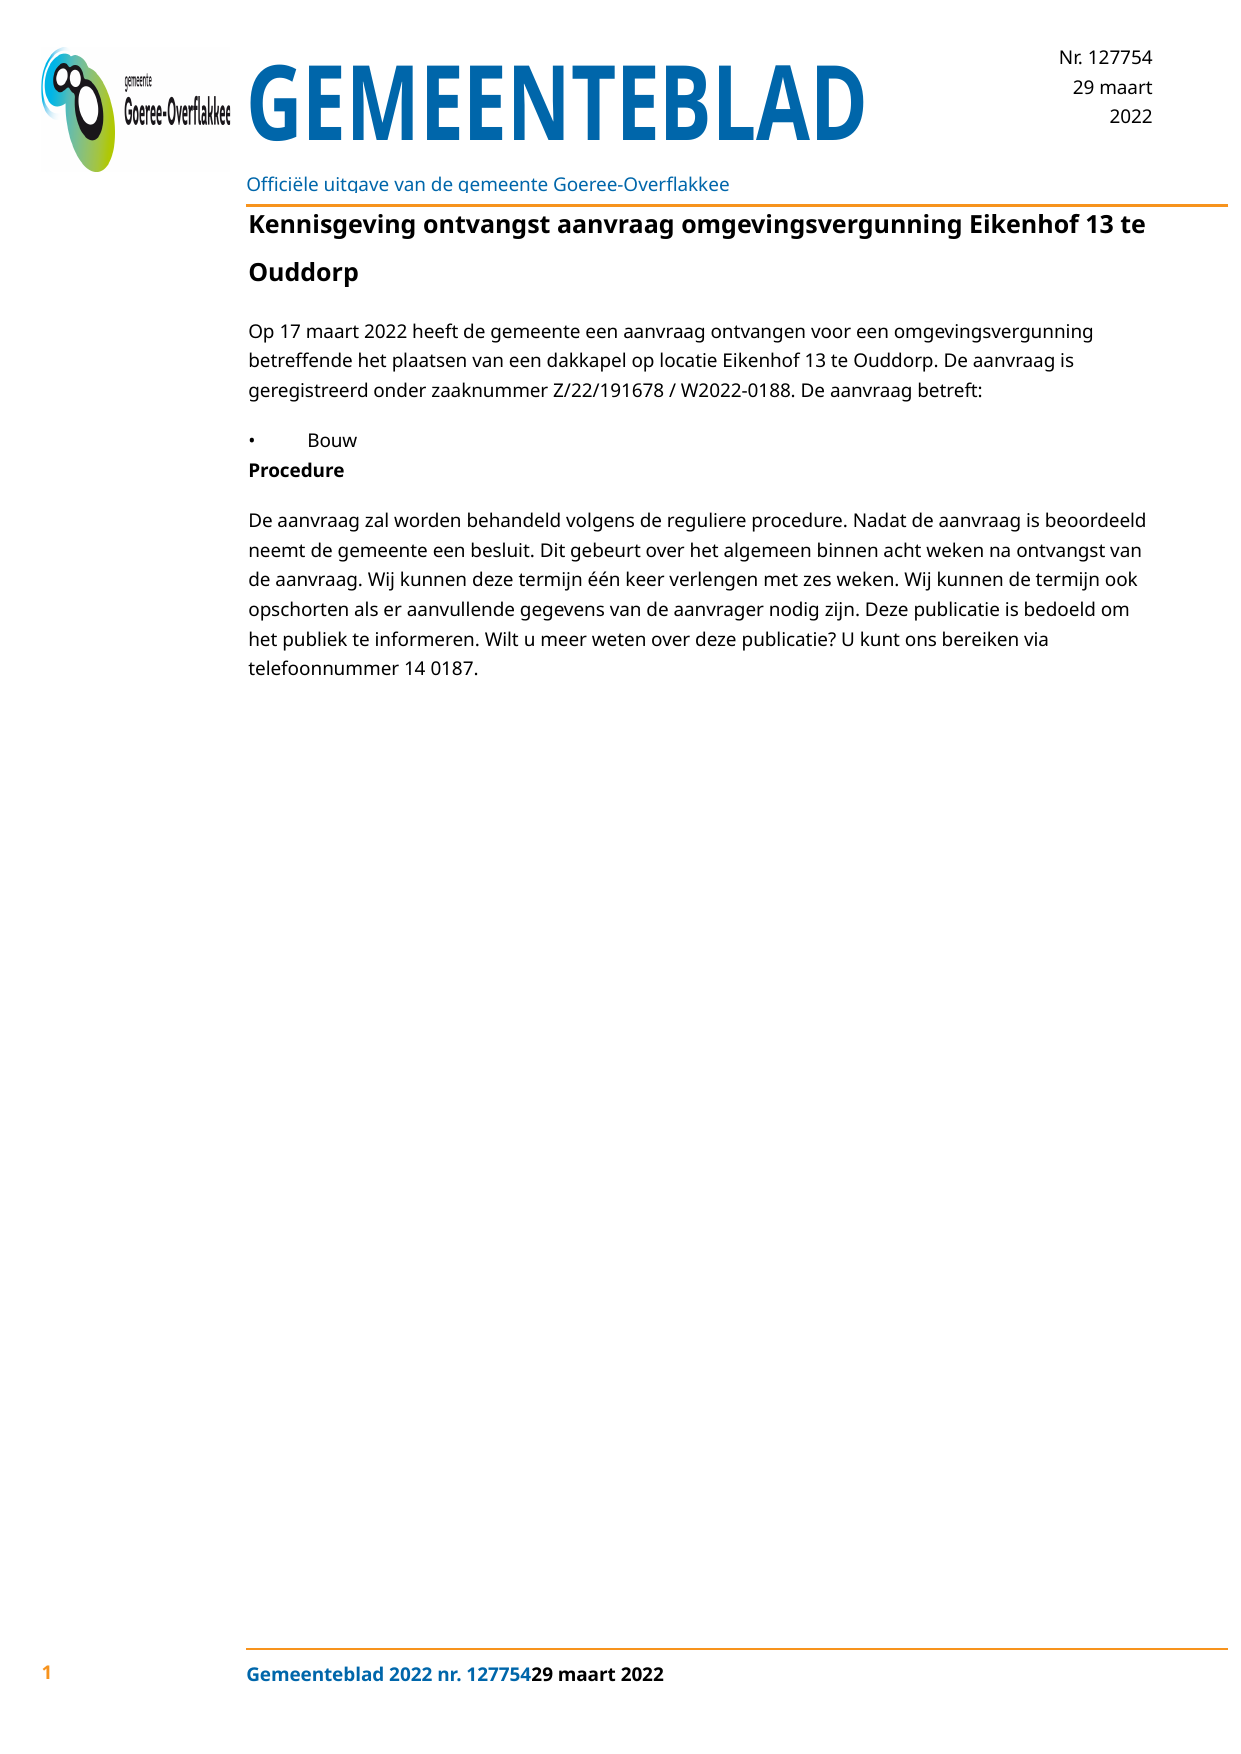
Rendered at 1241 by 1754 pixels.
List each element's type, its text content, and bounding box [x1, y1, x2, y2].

text Procedure [248, 457, 1152, 483]
text Kennisgeving ontvangst aanvraag omgevingsvergunning Eikenhof 13 te Ouddorp [248, 207, 1152, 288]
text Op 17 maart 2022 heeft de gemeente een aanvraag ontvangen voor een omgevingsvergunning betreffende het plaatsen van een dakkapel op locatie Eikenhof 13 te Ouddorp. De aanvraag is geregistreerd onder zaaknummer Z/22/191678 / W2022-0188. De aanvraag betreft: [248, 318, 1152, 403]
text De aanvraag zal worden behandeld volgens de reguliere procedure. Nadat de aanvraag is beoordeeld neemt de gemeente een besluit. Dit gebeurt over het algemeen binnen acht weken na ontvangst van de aanvraag. Wij kunnen deze termijn één keer verlengen met zes weken. Wij kunnen de termijn ook opschorten als er aanvullende gegevens van de aanvrager nodig zijn. Deze publicatie is bedoeld om het publiek te informeren. Wilt u meer weten over deze publicatie? U kunt ons bereiken via telefoonnummer 14 0187. [248, 507, 1152, 681]
picture [41, 47, 231, 172]
list Bouw [248, 427, 1152, 453]
